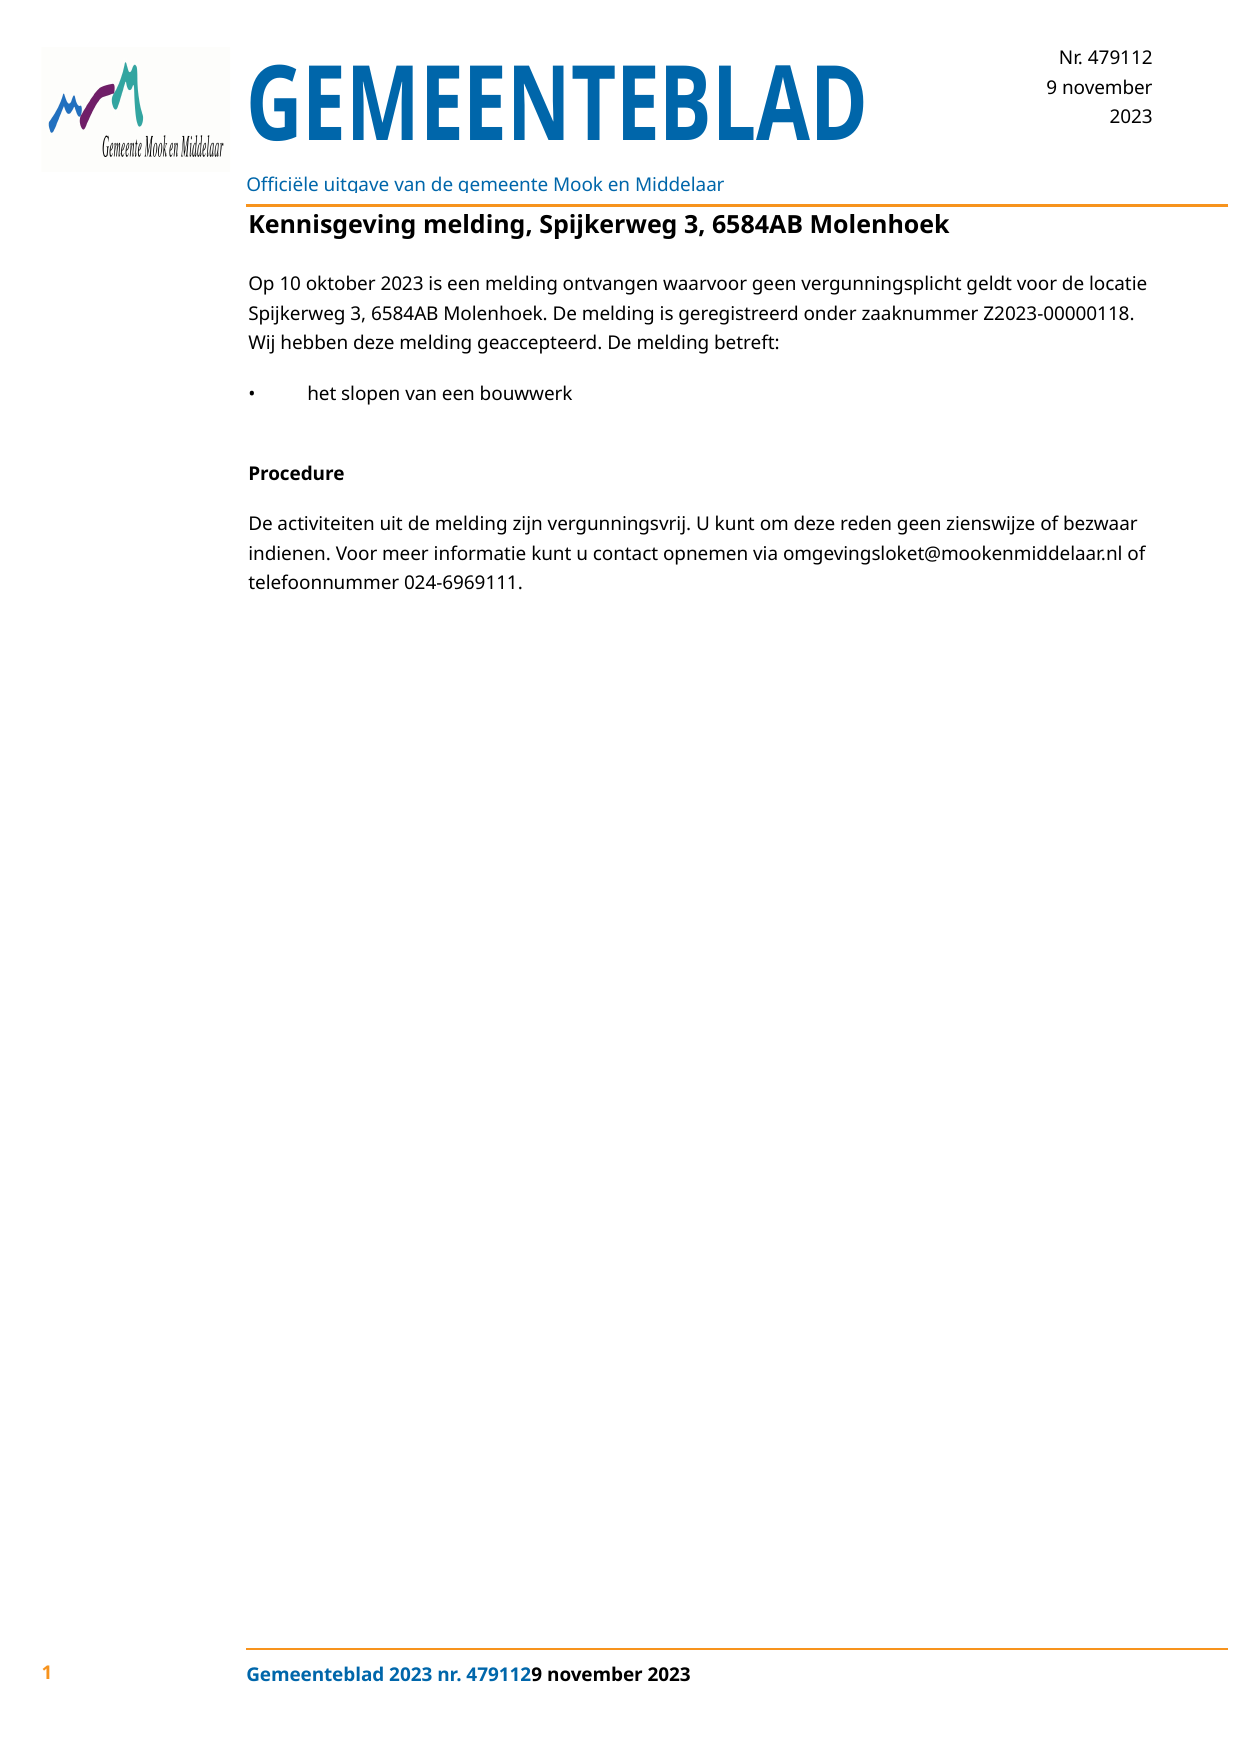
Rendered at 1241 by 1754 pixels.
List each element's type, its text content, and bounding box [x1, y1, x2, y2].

text Op 10 oktober 2023 is een melding ontvangen waarvoor geen vergunningsplicht geldt voor de locatie Spijkerweg 3, 6584AB Molenhoek. De melding is geregistreerd onder zaaknummer Z2023-00000118. Wij hebben deze melding geaccepteerd. De melding betreft: [248, 270, 1152, 355]
text Procedure [248, 460, 1152, 486]
picture [41, 47, 231, 172]
text Kennisgeving melding, Spijkerweg 3, 6584AB Molenhoek [248, 207, 1152, 241]
list het slopen van een bouwwerk [248, 380, 1152, 406]
text De activiteiten uit de melding zijn vergunningsvrij. U kunt om deze reden geen zienswijze of bezwaar indienen. Voor meer informatie kunt u contact opnemen via omgevingsloket@mookenmiddelaar.nl of telefoonnummer 024-6969111. [248, 510, 1152, 595]
